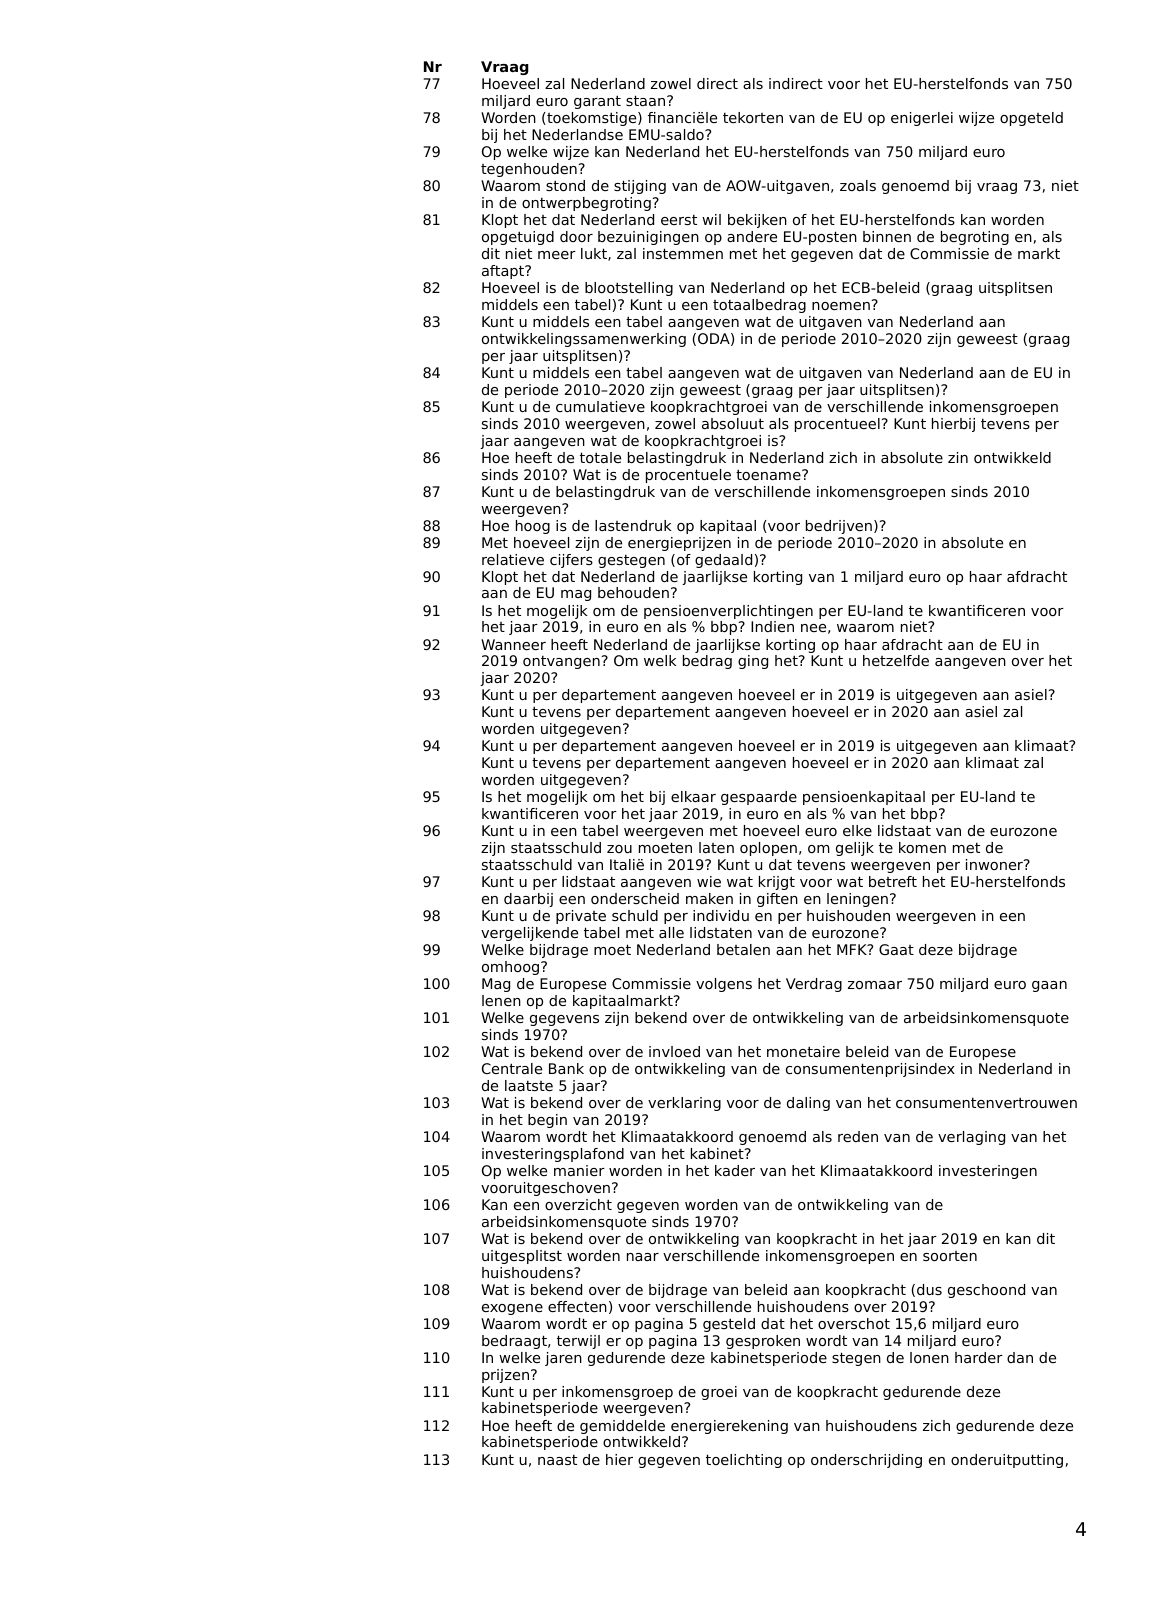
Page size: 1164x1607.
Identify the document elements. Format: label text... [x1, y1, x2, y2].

table_cell Welke bijdrage moet Nederland betalen aan het MFK? Gaat deze bijdrage omhoog? [475, 942, 1087, 976]
table_cell 85 [422, 399, 475, 449]
table_cell Kunt u per inkomensgroep de groei van de koopkracht gedurende deze kabinetsperiode weergeven? [475, 1384, 1087, 1417]
table_cell Met hoeveel zijn de energieprijzen in de periode 2010–2020 in absolute en relatieve cijfers gestegen (of gedaald)? [475, 535, 1087, 568]
table_cell 92 [422, 636, 475, 687]
table_cell 97 [422, 874, 475, 908]
table_cell 100 [422, 976, 475, 1010]
table_cell Kunt u de cumulatieve koopkrachtgroei van de verschillende inkomensgroepen sinds 2010 weergeven, zowel absoluut als procentueel? Kunt hierbij tevens per jaar aangeven wat de koopkrachtgroei is? [475, 399, 1087, 449]
table_cell 91 [422, 603, 475, 636]
table_cell 89 [422, 535, 475, 568]
table_cell Wat is bekend over de bijdrage van beleid aan koopkracht (dus geschoond van exogene effecten) voor verschillende huishoudens over 2019? [475, 1282, 1087, 1316]
table_cell Kan een overzicht gegeven worden van de ontwikkeling van de arbeidsinkomensquote sinds 1970? [475, 1197, 1087, 1231]
table_cell Kunt u per lidstaat aangeven wie wat krijgt voor wat betreft het EU-herstelfonds en daarbij een onderscheid maken in giften en leningen? [475, 874, 1087, 908]
table_cell Is het mogelijk om het bij elkaar gespaarde pensioenkapitaal per EU-land te kwantificeren voor het jaar 2019, in euro en als % van het bbp? [475, 789, 1087, 823]
table_cell 82 [422, 280, 475, 314]
table_cell Waarom stond de stijging van de AOW-uitgaven, zoals genoemd bij vraag 73, niet in de ontwerpbegroting? [475, 178, 1087, 212]
table_cell 113 [422, 1451, 475, 1468]
table_cell 80 [422, 178, 475, 212]
table_cell 98 [422, 908, 475, 942]
table_cell 104 [422, 1129, 475, 1163]
table_cell Hoe heeft de totale belastingdruk in Nederland zich in absolute zin ontwikkeld sinds 2010? Wat is de procentuele toename? [475, 450, 1087, 483]
table_cell 79 [422, 144, 475, 178]
table_cell Kunt u per departement aangeven hoeveel er in 2019 is uitgegeven aan asiel? Kunt u tevens per departement aangeven hoeveel er in 2020 aan asiel zal worden uitgegeven? [475, 687, 1087, 738]
table_cell Kunt u in een tabel weergeven met hoeveel euro elke lidstaat van de eurozone zijn staatsschuld zou moeten laten oplopen, om gelijk te komen met de staatsschuld van Italië in 2019? Kunt u dat tevens weergeven per inwoner? [475, 823, 1087, 874]
table_cell 111 [422, 1384, 475, 1417]
table_cell 81 [422, 212, 475, 280]
table_cell Kunt u per departement aangeven hoeveel er in 2019 is uitgegeven aan klimaat? Kunt u tevens per departement aangeven hoeveel er in 2020 aan klimaat zal worden uitgegeven? [475, 738, 1087, 789]
table_cell 112 [422, 1418, 475, 1451]
table_cell Wat is bekend over de ontwikkeling van koopkracht in het jaar 2019 en kan dit uitgesplitst worden naar verschillende inkomensgroepen en soorten huishoudens? [475, 1231, 1087, 1282]
table_cell Mag de Europese Commissie volgens het Verdrag zomaar 750 miljard euro gaan lenen op de kapitaalmarkt? [475, 976, 1087, 1010]
table_cell 109 [422, 1316, 475, 1349]
table_cell Welke gegevens zijn bekend over de ontwikkeling van de arbeidsinkomensquote sinds 1970? [475, 1010, 1087, 1044]
table_cell Klopt het dat Nederland de jaarlijkse korting van 1 miljard euro op haar afdracht aan de EU mag behouden? [475, 569, 1087, 602]
table_cell 101 [422, 1010, 475, 1044]
table_cell Hoe hoog is de lastendruk op kapitaal (voor bedrijven)? [475, 518, 1087, 534]
table_header Nr [422, 59, 475, 76]
table_cell In welke jaren gedurende deze kabinetsperiode stegen de lonen harder dan de prijzen? [475, 1350, 1087, 1383]
table_cell 108 [422, 1282, 475, 1316]
table_cell 99 [422, 942, 475, 976]
table_cell 107 [422, 1231, 475, 1282]
table_cell Waarom wordt het Klimaatakkoord genoemd als reden van de verlaging van het investeringsplafond van het kabinet? [475, 1129, 1087, 1163]
table_cell Hoeveel zal Nederland zowel direct als indirect voor het EU-herstelfonds van 750 miljard euro garant staan? [475, 76, 1087, 110]
table_cell 77 [422, 76, 475, 110]
table_cell 110 [422, 1350, 475, 1383]
table_cell 106 [422, 1197, 475, 1231]
table_cell Kunt u de private schuld per individu en per huishouden weergeven in een vergelijkende tabel met alle lidstaten van de eurozone? [475, 908, 1087, 942]
table_cell Waarom wordt er op pagina 5 gesteld dat het overschot 15,6 miljard euro bedraagt, terwijl er op pagina 13 gesproken wordt van 14 miljard euro? [475, 1316, 1087, 1349]
table_cell 105 [422, 1163, 475, 1197]
table_cell 103 [422, 1095, 475, 1129]
table_cell 83 [422, 314, 475, 365]
table_cell Wat is bekend over de verklaring voor de daling van het consumentenvertrouwen in het begin van 2019? [475, 1095, 1087, 1129]
table_cell Hoeveel is de blootstelling van Nederland op het ECB-beleid (graag uitsplitsen middels een tabel)? Kunt u een totaalbedrag noemen? [475, 280, 1087, 314]
table_cell 93 [422, 687, 475, 738]
table_cell Kunt u de belastingdruk van de verschillende inkomensgroepen sinds 2010 weergeven? [475, 484, 1087, 517]
table_cell Klopt het dat Nederland eerst wil bekijken of het EU-herstelfonds kan worden opgetuigd door bezuinigingen op andere EU-posten binnen de begroting en, als dit niet meer lukt, zal instemmen met het gegeven dat de Commissie de markt aftapt? [475, 212, 1087, 280]
table_cell Worden (toekomstige) financiële tekorten van de EU op enigerlei wijze opgeteld bij het Nederlandse EMU-saldo? [475, 110, 1087, 144]
table_cell 86 [422, 450, 475, 483]
table_cell 102 [422, 1044, 475, 1095]
table_cell Kunt u, naast de hier gegeven toelichting op onderschrijding en onderuitputting, [475, 1451, 1087, 1468]
table_cell Op welke manier worden in het kader van het Klimaatakkoord investeringen vooruitgeschoven? [475, 1163, 1087, 1197]
table_cell 95 [422, 789, 475, 823]
table_cell Kunt u middels een tabel aangeven wat de uitgaven van Nederland aan de EU in de periode 2010–2020 zijn geweest (graag per jaar uitsplitsen)? [475, 365, 1087, 399]
table_cell Is het mogelijk om de pensioenverplichtingen per EU-land te kwantificeren voor het jaar 2019, in euro en als % bbp? Indien nee, waarom niet? [475, 603, 1087, 636]
table_cell 90 [422, 569, 475, 602]
table_cell Kunt u middels een tabel aangeven wat de uitgaven van Nederland aan ontwikkelingssamenwerking (ODA) in de periode 2010–2020 zijn geweest (graag per jaar uitsplitsen)? [475, 314, 1087, 365]
table_cell 88 [422, 518, 475, 534]
table_cell Op welke wijze kan Nederland het EU-herstelfonds van 750 miljard euro tegenhouden? [475, 144, 1087, 178]
table_cell 84 [422, 365, 475, 399]
table_cell 87 [422, 484, 475, 517]
table_header Vraag [475, 59, 1087, 76]
table_cell 94 [422, 738, 475, 789]
table_cell Wanneer heeft Nederland de jaarlijkse korting op haar afdracht aan de EU in 2019 ontvangen? Om welk bedrag ging het? Kunt u hetzelfde aangeven over het jaar 2020? [475, 636, 1087, 687]
table_cell Wat is bekend over de invloed van het monetaire beleid van de Europese Centrale Bank op de ontwikkeling van de consumentenprijsindex in Nederland in de laatste 5 jaar? [475, 1044, 1087, 1095]
table_cell 96 [422, 823, 475, 874]
table_cell 78 [422, 110, 475, 144]
table_cell Hoe heeft de gemiddelde energierekening van huishoudens zich gedurende deze kabinetsperiode ontwikkeld? [475, 1418, 1087, 1451]
